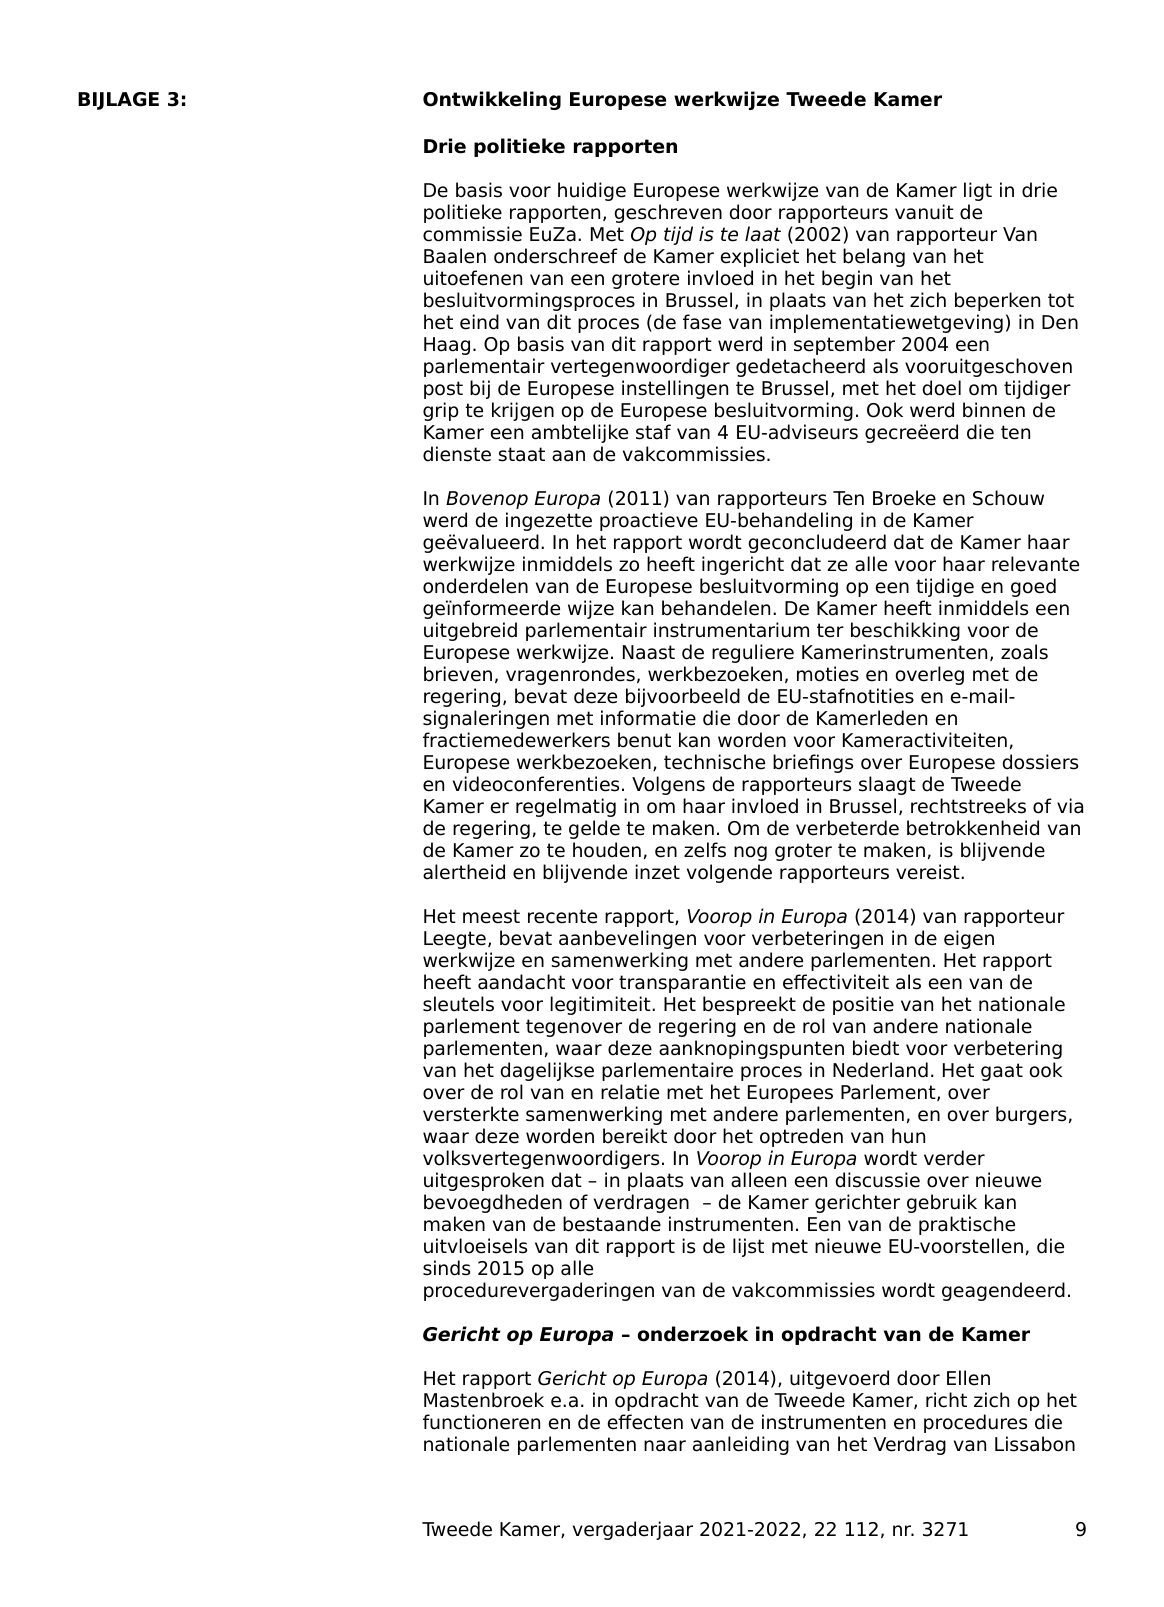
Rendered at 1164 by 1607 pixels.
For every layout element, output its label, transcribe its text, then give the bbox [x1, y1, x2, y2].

text In Bovenop Europa (2011) van rapporteurs Ten Broeke en Schouw werd de ingezette proactieve EU-behandeling in de Kamer geëvalueerd. In het rapport wordt geconcludeerd dat de Kamer haar werkwijze inmiddels zo heeft ingericht dat ze alle voor haar relevante onderdelen van de Europese besluitvorming op een tijdige en goed geïnformeerde wijze kan behandelen. De Kamer heeft inmiddels een uitgebreid parlementair instrumentarium ter beschikking voor de Europese werkwijze. Naast de reguliere Kamerinstrumenten, zoals brieven, vragenrondes, werkbezoeken, moties en overleg met de regering, bevat deze bijvoorbeeld de EU-stafnotities en e-mail-signaleringen met informatie die door de Kamerleden en fractiemedewerkers benut kan worden voor Kameractiviteiten, Europese werkbezoeken, technische briefings over Europese dossiers en videoconferenties. Volgens de rapporteurs slaagt de Tweede Kamer er regelmatig in om haar invloed in Brussel, rechtstreeks of via de regering, te gelde te maken. Om de verbeterde betrokkenheid van de Kamer zo te houden, en zelfs nog groter te maken, is blijvende alertheid en blijvende inzet volgende rapporteurs vereist. [422, 488, 1087, 884]
subtitle Drie politieke rapporten [422, 136, 1087, 158]
subtitle BIJLAGE 3: Ontwikkeling Europese werkwijze Tweede Kamer [77, 89, 1087, 111]
subtitle Gericht op Europa – onderzoek in opdracht van de Kamer [422, 1324, 1087, 1346]
text De basis voor huidige Europese werkwijze van de Kamer ligt in drie politieke rapporten, geschreven door rapporteurs vanuit de commissie EuZa. Met Op tijd is te laat (2002) van rapporteur Van Baalen onderschreef de Kamer expliciet het belang van het uitoefenen van een grotere invloed in het begin van het besluitvormingsproces in Brussel, in plaats van het zich beperken tot het eind van dit proces (de fase van implementatiewetgeving) in Den Haag. Op basis van dit rapport werd in september 2004 een parlementair vertegenwoordiger gedetacheerd als vooruitgeschoven post bij de Europese instellingen te Brussel, met het doel om tijdiger grip te krijgen op de Europese besluitvorming. Ook werd binnen de Kamer een ambtelijke staf van 4 EU-adviseurs gecreëerd die ten dienste staat aan de vakcommissies. [422, 180, 1087, 466]
text procedurevergaderingen van de vakcommissies wordt geagendeerd. [422, 1279, 1087, 1302]
text Het meest recente rapport, Voorop in Europa (2014) van rapporteur Leegte, bevat aanbevelingen voor verbeteringen in de eigen werkwijze en samenwerking met andere parlementen. Het rapport heeft aandacht voor transparantie en effectiviteit als een van de sleutels voor legitimiteit. Het bespreekt de positie van het nationale parlement tegenover de regering en de rol van andere nationale parlementen, waar deze aanknopingspunten biedt voor verbetering van het dagelijkse parlementaire proces in Nederland. Het gaat ook over de rol van en relatie met het Europees Parlement, over versterkte samenwerking met andere parlementen, en over burgers, waar deze worden bereikt door het optreden van hun volksvertegenwoordigers. In Voorop in Europa wordt verder uitgesproken dat – in plaats van alleen een discussie over nieuwe bevoegdheden of verdragen – de Kamer gerichter gebruik kan maken van de bestaande instrumenten. Een van de praktische uitvloeisels van dit rapport is de lijst met nieuwe EU-voorstellen, die sinds 2015 op alle [422, 906, 1087, 1279]
text Het rapport Gericht op Europa (2014), uitgevoerd door Ellen Mastenbroek e.a. in opdracht van de Tweede Kamer, richt zich op het functioneren en de effecten van de instrumenten en procedures die nationale parlementen naar aanleiding van het Verdrag van Lissabon [422, 1368, 1087, 1456]
